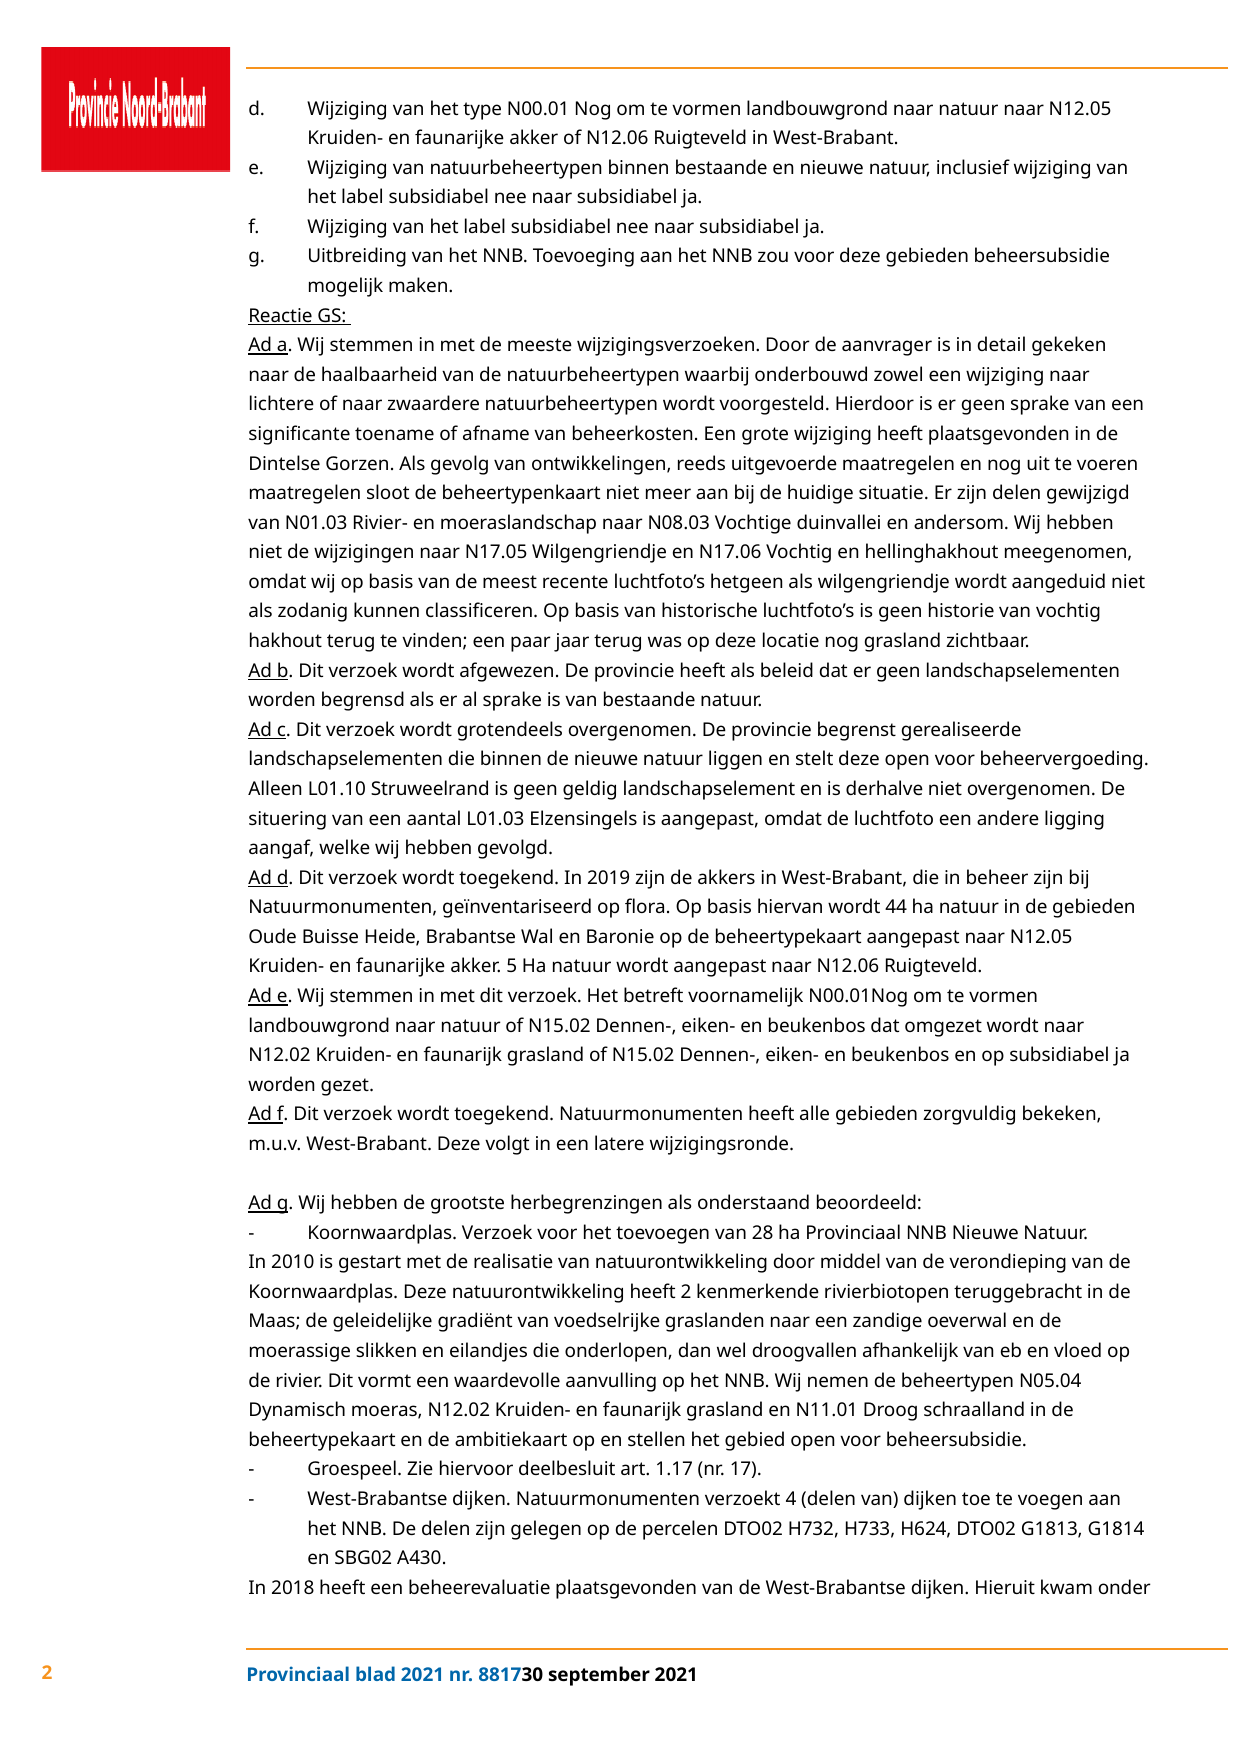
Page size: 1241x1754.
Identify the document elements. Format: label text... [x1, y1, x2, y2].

list Groespeel. Zie hiervoor deelbesluit art. 1.17 (nr. 17). [248, 1456, 1152, 1481]
text Ad b. Dit verzoek wordt afgewezen. De provincie heeft als beleid dat er geen landschapselementen worden begrensd als er al sprake is van bestaande natuur. [248, 657, 1152, 712]
text In 2010 is gestart met de realisatie van natuurontwikkeling door middel van de verondieping van de Koornwaardplas. Deze natuurontwikkeling heeft 2 kenmerkende rivierbiotopen teruggebracht in de Maas; de geleidelijke gradiënt van voedselrijke graslanden naar een zandige oeverwal en de moerassige slikken en eilandjes die onderlopen, dan wel droogvallen afhankelijk van eb en vloed op de rivier. Dit vormt een waardevolle aanvulling op het NNB. Wij nemen de beheertypen N05.04 Dynamisch moeras, N12.02 Kruiden- en faunarijk grasland en N11.01 Droog schraalland in de beheertypekaart en de ambitiekaart op en stellen het gebied open voor beheersubsidie. [248, 1248, 1152, 1452]
text Ad c. Dit verzoek wordt grotendeels overgenomen. De provincie begrenst gerealiseerde landschapselementen die binnen de nieuwe natuur liggen en stelt deze open voor beheervergoeding. Alleen L01.10 Struweelrand is geen geldig landschapselement en is derhalve niet overgenomen. De situering van een aantal L01.03 Elzensingels is aangepast, omdat de luchtfoto een andere ligging aangaf, welke wij hebben gevolgd. [248, 716, 1152, 860]
list Koornwaardplas. Verzoek voor het toevoegen van 28 ha Provinciaal NNB Nieuwe Natuur. [248, 1219, 1152, 1245]
list West-Brabantse dijken. Natuurmonumenten verzoekt 4 (delen van) dijken toe te voegen aan het NNB. De delen zijn gelegen op de percelen DTO02 H732, H733, H624, DTO02 G1813, G1814 en SBG02 A430. [248, 1485, 1152, 1570]
text Reactie GS: [248, 302, 1152, 328]
list Wijziging van het label subsidiabel nee naar subsidiabel ja. [248, 213, 1152, 239]
picture [41, 47, 231, 172]
text Ad g. Wij hebben de grootste herbegrenzingen als onderstaand beoordeeld: [248, 1189, 1152, 1215]
text Ad d. Dit verzoek wordt toegekend. In 2019 zijn de akkers in West-Brabant, die in beheer zijn bij Natuurmonumenten, geïnventariseerd op flora. Op basis hiervan wordt 44 ha natuur in de gebieden Oude Buisse Heide, Brabantse Wal en Baronie op de beheertypekaart aangepast naar N12.05 Kruiden- en faunarijke akker. 5 Ha natuur wordt aangepast naar N12.06 Ruigteveld. [248, 864, 1152, 978]
list Wijziging van natuurbeheertypen binnen bestaande en nieuwe natuur, inclusief wijziging van het label subsidiabel nee naar subsidiabel ja. [248, 154, 1152, 209]
list Uitbreiding van het NNB. Toevoeging aan het NNB zou voor deze gebieden beheersubsidie mogelijk maken. [248, 243, 1152, 298]
text Ad a. Wij stemmen in met de meeste wijzigingsverzoeken. Door de aanvrager is in detail gekeken naar de haalbaarheid van de natuurbeheertypen waarbij onderbouwd zowel een wijziging naar lichtere of naar zwaardere natuurbeheertypen wordt voorgesteld. Hierdoor is er geen sprake van een significante toename of afname van beheerkosten. Een grote wijziging heeft plaatsgevonden in de Dintelse Gorzen. Als gevolg van ontwikkelingen, reeds uitgevoerde maatregelen en nog uit te voeren maatregelen sloot de beheertypenkaart niet meer aan bij de huidige situatie. Er zijn delen gewijzigd van N01.03 Rivier- en moeraslandschap naar N08.03 Vochtige duinvallei en andersom. Wij hebben niet de wijzigingen naar N17.05 Wilgengriendje en N17.06 Vochtig en hellinghakhout meegenomen, omdat wij op basis van de meest recente luchtfoto’s hetgeen als wilgengriendje wordt aangeduid niet als zodanig kunnen classificeren. Op basis van historische luchtfoto’s is geen historie van vochtig hakhout terug te vinden; een paar jaar terug was op deze locatie nog grasland zichtbaar. [248, 331, 1152, 653]
text In 2018 heeft een beheerevaluatie plaatsgevonden van de West-Brabantse dijken. Hieruit kwam onder [248, 1574, 1152, 1600]
list Wijziging van het type N00.01 Nog om te vormen landbouwgrond naar natuur naar N12.05 Kruiden- en faunarijke akker of N12.06 Ruigteveld in West-Brabant. [248, 95, 1152, 150]
text Ad f. Dit verzoek wordt toegekend. Natuurmonumenten heeft alle gebieden zorgvuldig bekeken, m.u.v. West-Brabant. Deze volgt in een latere wijzigingsronde. [248, 1101, 1152, 1156]
text Ad e. Wij stemmen in met dit verzoek. Het betreft voornamelijk N00.01Nog om te vormen landbouwgrond naar natuur of N15.02 Dennen-, eiken- en beukenbos dat omgezet wordt naar N12.02 Kruiden- en faunarijk grasland of N15.02 Dennen-, eiken- en beukenbos en op subsidiabel ja worden gezet. [248, 982, 1152, 1097]
